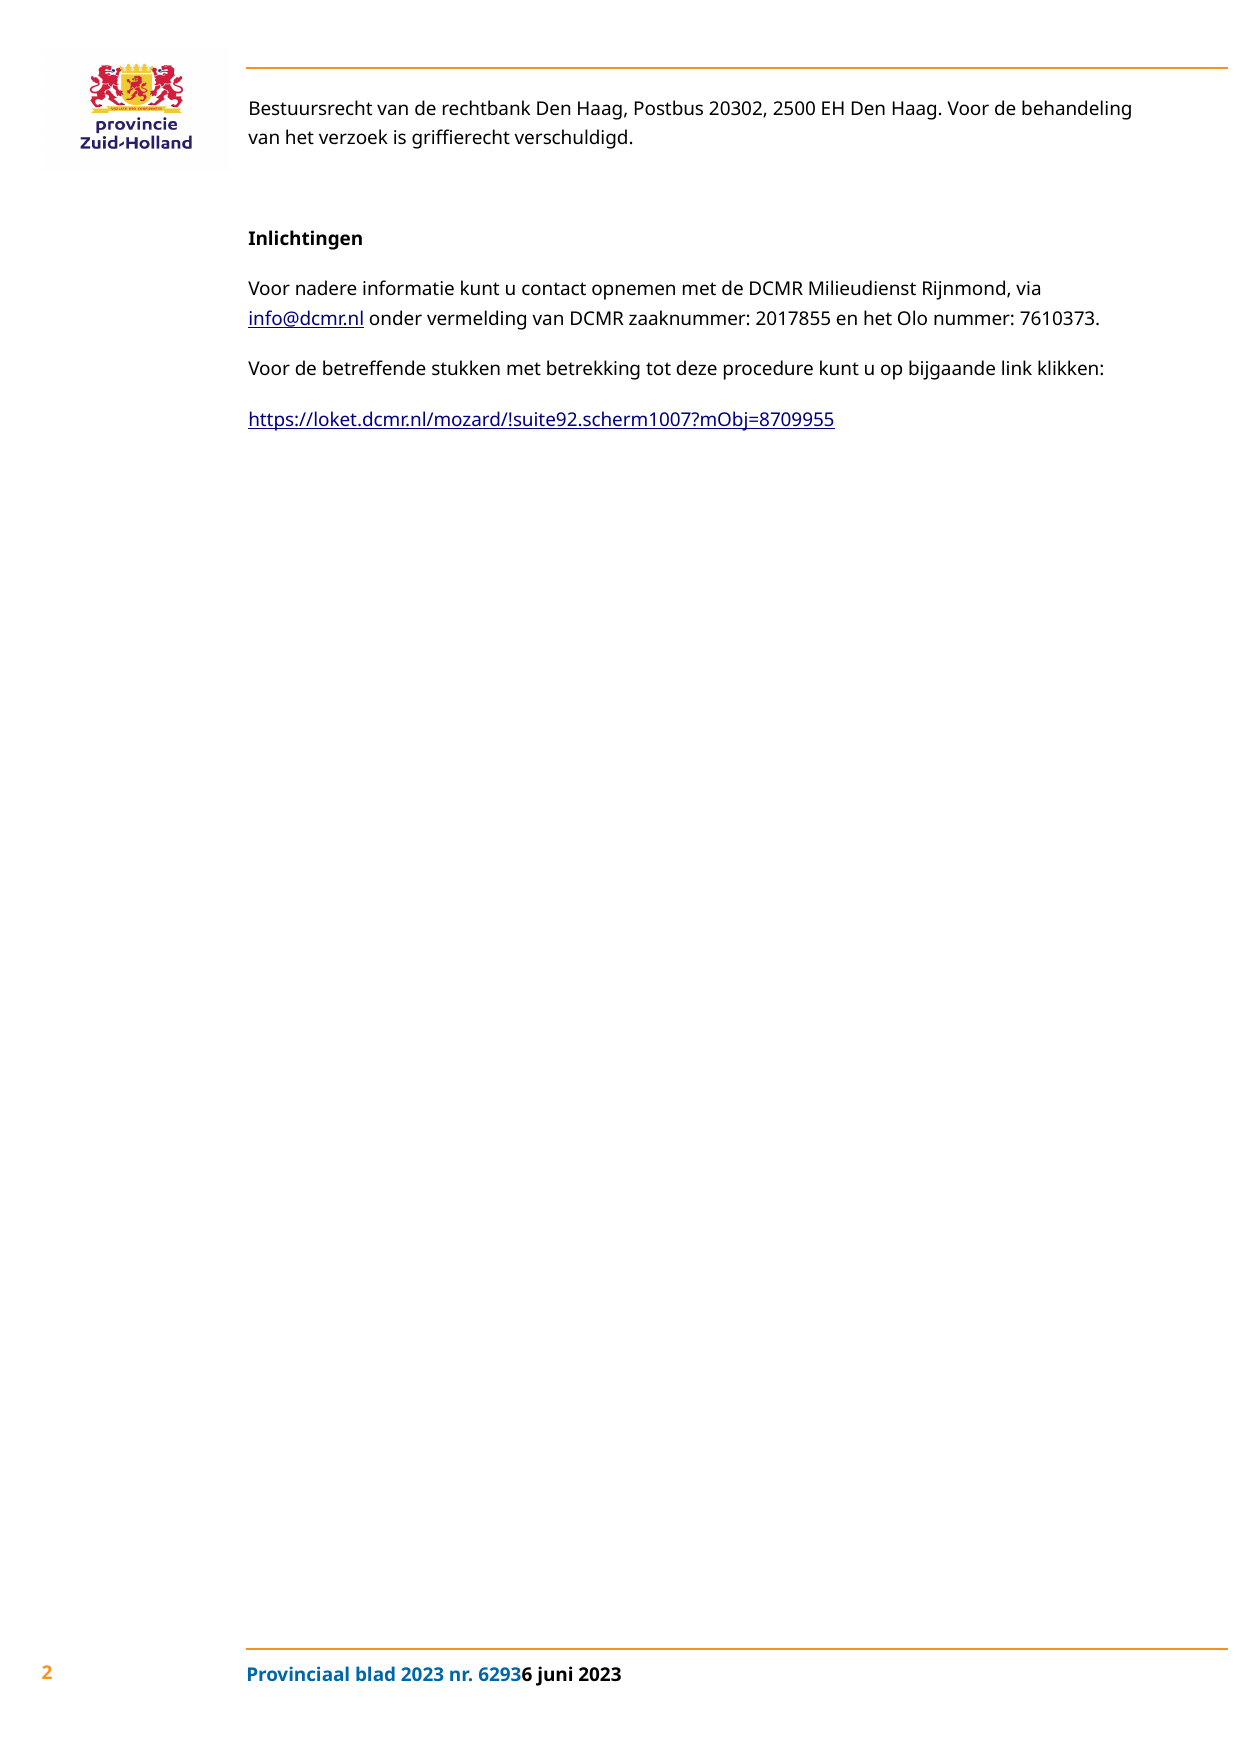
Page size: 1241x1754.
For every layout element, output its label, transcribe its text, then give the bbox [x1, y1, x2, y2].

picture [41, 47, 231, 172]
text Voor de betreffende stukken met betrekking tot deze procedure kunt u op bijgaande link klikken: [248, 356, 1152, 381]
text Bestuursrecht van de rechtbank Den Haag, Postbus 20302, 2500 EH Den Haag. Voor de behandeling van het verzoek is griffierecht verschuldigd. [248, 95, 1152, 150]
text Inlichtingen [248, 225, 1152, 251]
text https://loket.dcmr.nl/mozard/!suite92.scherm1007?mObj=8709955 [248, 406, 1152, 432]
text Voor nadere informatie kunt u contact opnemen met de DCMR Milieudienst Rijnmond, via info@dcmr.nl onder vermelding van DCMR zaaknummer: 2017855 en het Olo nummer: 7610373. [248, 276, 1152, 331]
